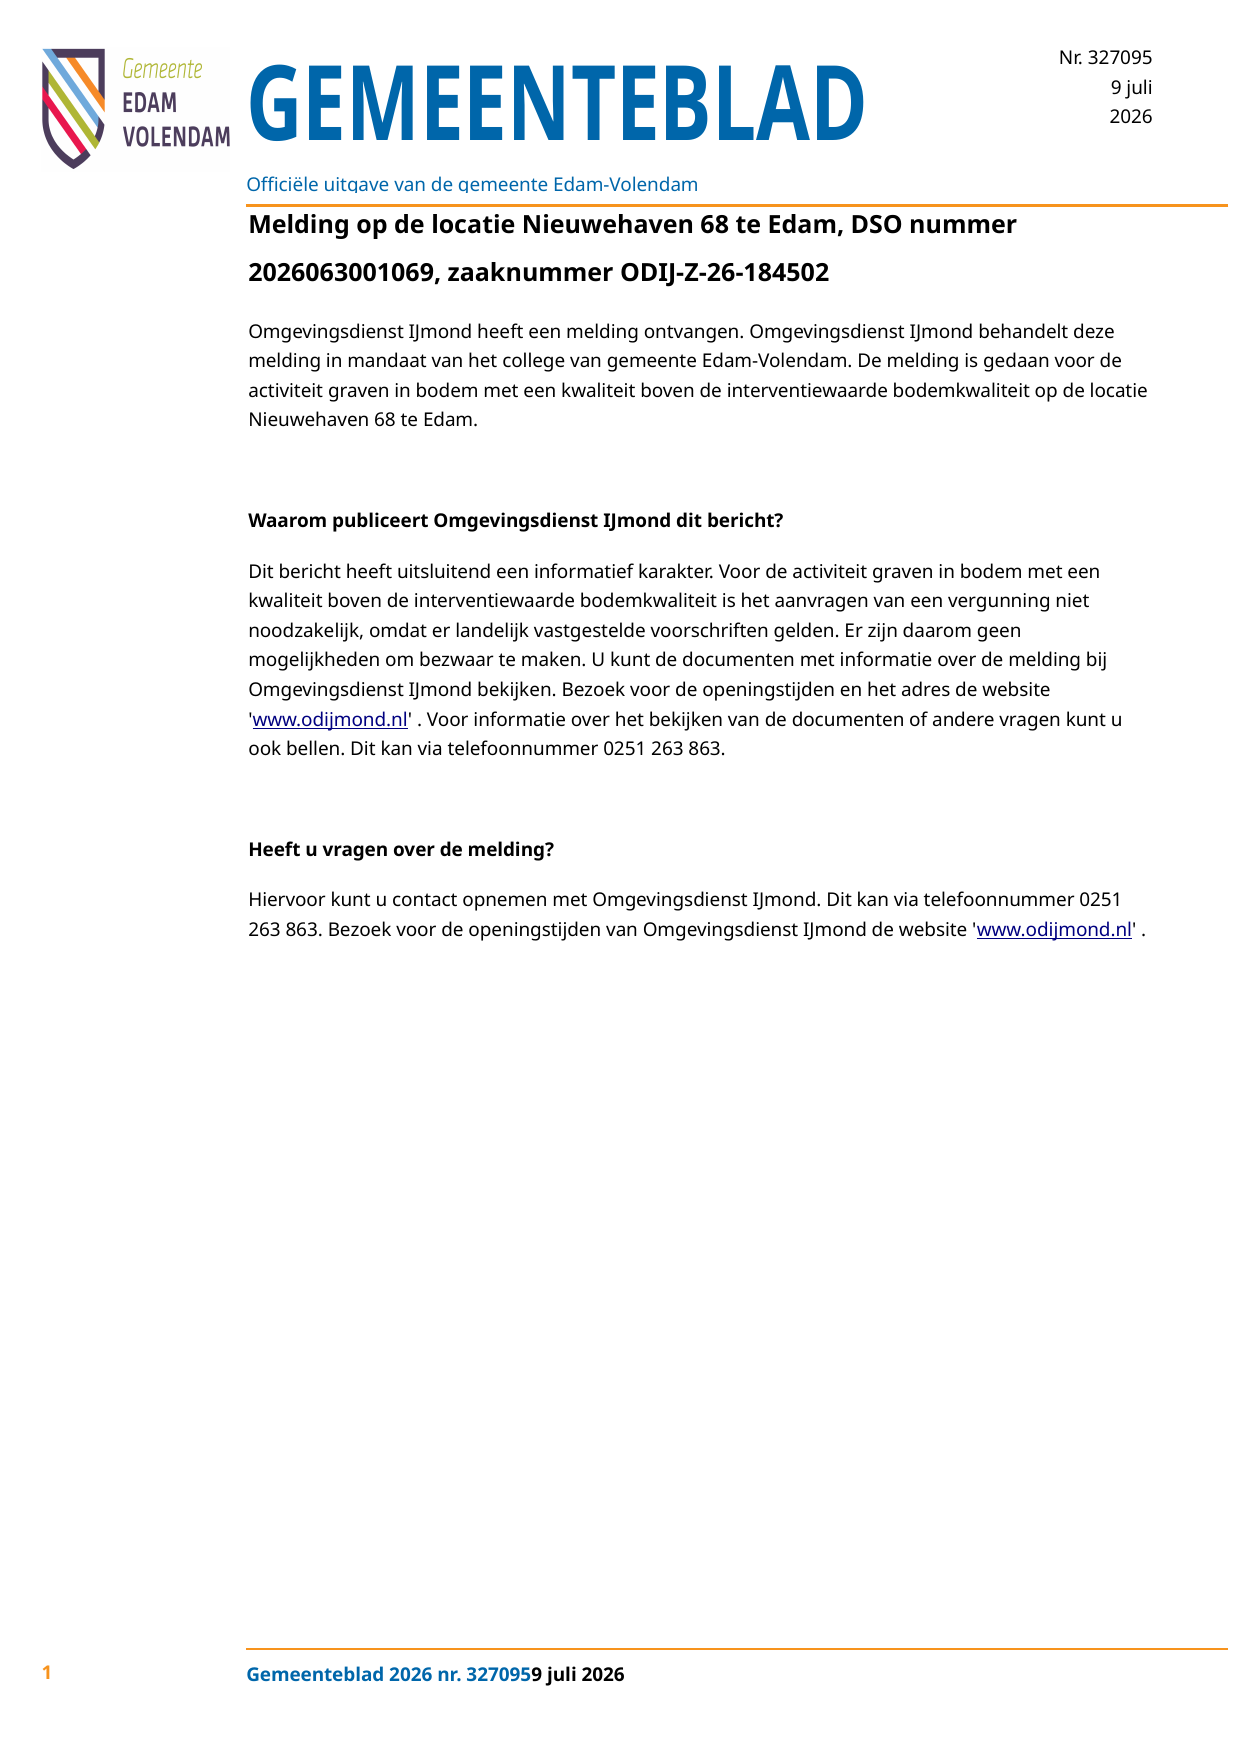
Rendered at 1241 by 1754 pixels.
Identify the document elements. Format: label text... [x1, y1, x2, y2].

text Melding op de locatie Nieuwehaven 68 te Edam, DSO nummer 2026063001069, zaaknummer ODIJ-Z-26-184502 [248, 207, 1152, 288]
picture [41, 47, 231, 172]
text Waarom publiceert Omgevingsdienst IJmond dit bericht? [248, 507, 1152, 533]
text Hiervoor kunt u contact opnemen met Omgevingsdienst IJmond. Dit kan via telefoonnummer 0251 263 863. Bezoek voor de openingstijden van Omgevingsdienst IJmond de website 'www.odijmond.nl' . [248, 887, 1152, 942]
text Dit bericht heeft uitsluitend een informatief karakter. Voor de activiteit graven in bodem met een kwaliteit boven de interventiewaarde bodemkwaliteit is het aanvragen van een vergunning niet noodzakelijk, omdat er landelijk vastgestelde voorschriften gelden. Er zijn daarom geen mogelijkheden om bezwaar te maken. U kunt de documenten met informatie over de melding bij Omgevingsdienst IJmond bekijken. Bezoek voor de openingstijden en het adres de website 'www.odijmond.nl' . Voor informatie over het bekijken van de documenten of andere vragen kunt u ook bellen. Dit kan via telefoonnummer 0251 263 863. [248, 558, 1152, 761]
text Heeft u vragen over de melding? [248, 836, 1152, 862]
text Omgevingsdienst IJmond heeft een melding ontvangen. Omgevingsdienst IJmond behandelt deze melding in mandaat van het college van gemeente Edam-Volendam. De melding is gedaan voor de activiteit graven in bodem met een kwaliteit boven de interventiewaarde bodemkwaliteit op de locatie Nieuwehaven 68 te Edam. [248, 318, 1152, 432]
